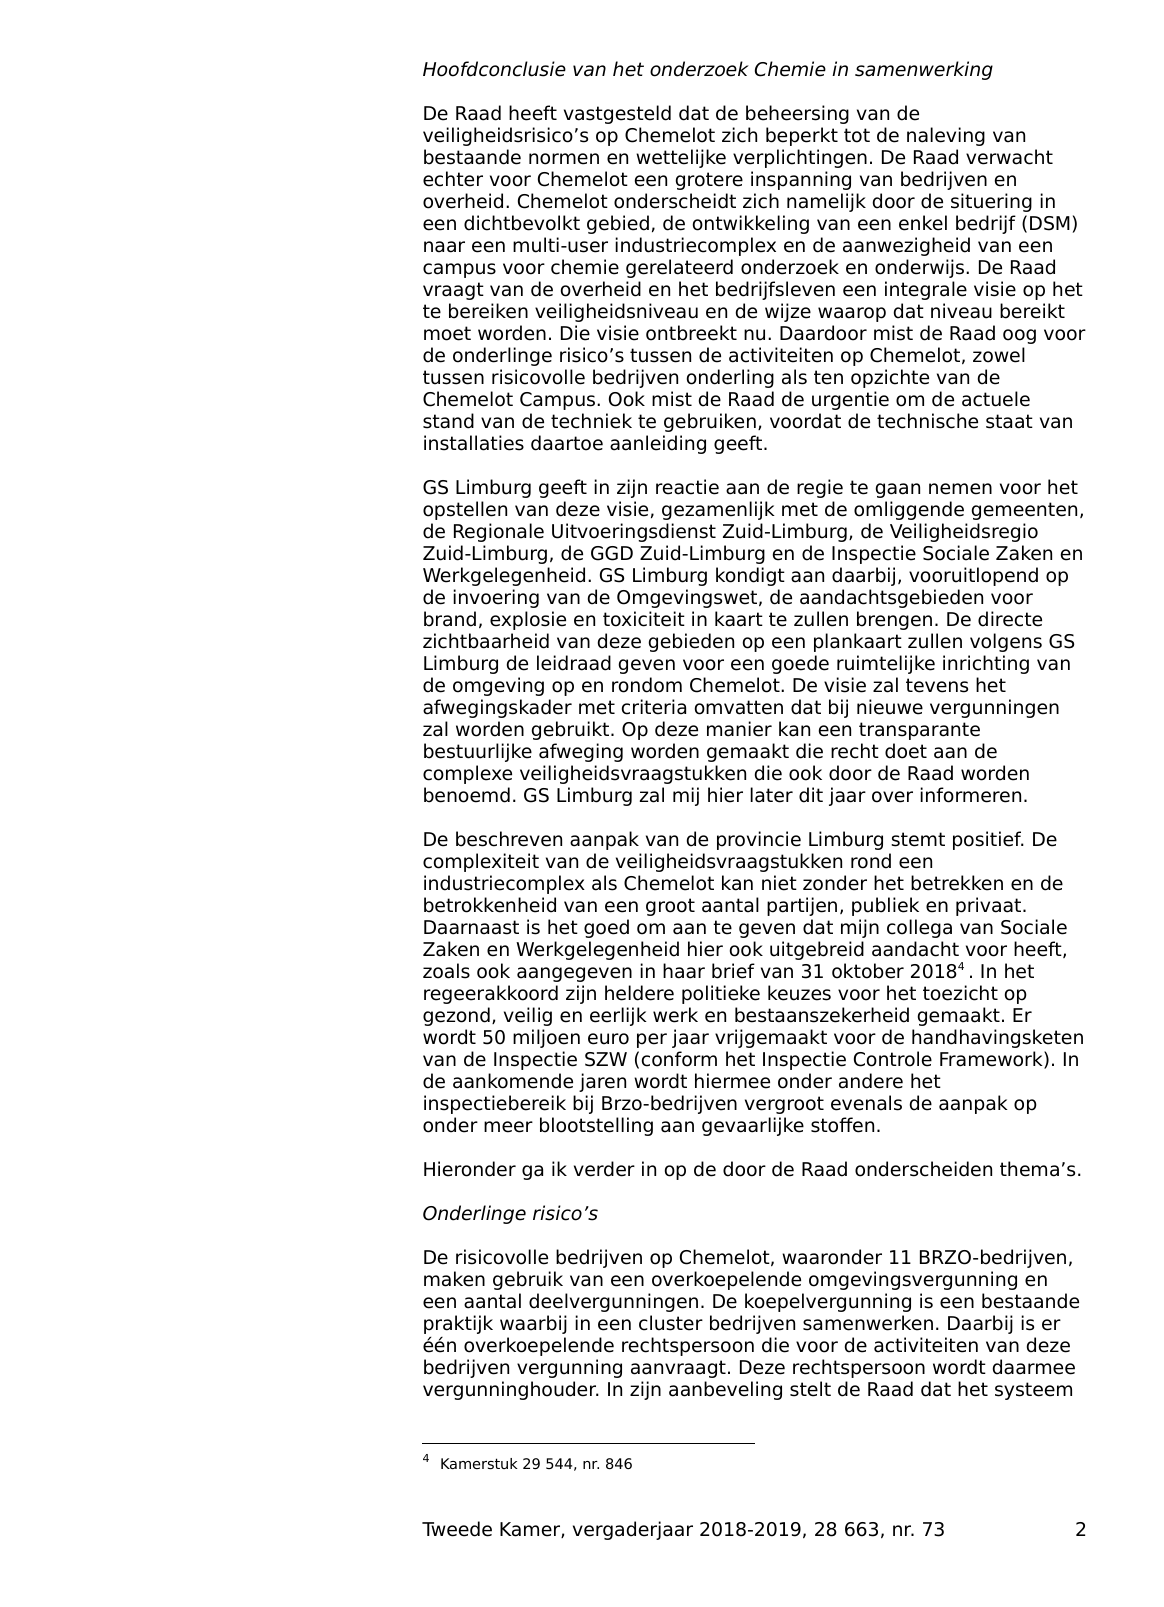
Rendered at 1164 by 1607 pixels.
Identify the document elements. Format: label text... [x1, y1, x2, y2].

text De risicovolle bedrijven op Chemelot, waaronder 11 BRZO-bedrijven, maken gebruik van een overkoepelende omgevingsvergunning en een aantal deelvergunningen. De koepelvergunning is een bestaande praktijk waarbij in een cluster bedrijven samenwerken. Daarbij is er één overkoepelende rechtspersoon die voor de activiteiten van deze bedrijven vergunning aanvraagt. Deze rechtspersoon wordt daarmee vergunninghouder. In zijn aanbeveling stelt de Raad dat het systeem [422, 1247, 1087, 1401]
text Kamerstuk 29 544, nr. 846 [422, 1452, 1087, 1474]
text GS Limburg geeft in zijn reactie aan de regie te gaan nemen voor het opstellen van deze visie, gezamenlijk met de omliggende gemeenten, de Regionale Uitvoeringsdienst Zuid-Limburg, de Veiligheidsregio Zuid-Limburg, de GGD Zuid-Limburg en de Inspectie Sociale Zaken en Werkgelegenheid. GS Limburg kondigt aan daarbij, vooruitlopend op de invoering van de Omgevingswet, de aandachtsgebieden voor brand, explosie en toxiciteit in kaart te zullen brengen. De directe zichtbaarheid van deze gebieden op een plankaart zullen volgens GS Limburg de leidraad geven voor een goede ruimtelijke inrichting van de omgeving op en rondom Chemelot. De visie zal tevens het afwegingskader met criteria omvatten dat bij nieuwe vergunningen zal worden gebruikt. Op deze manier kan een transparante bestuurlijke afweging worden gemaakt die recht doet aan de complexe veiligheidsvraagstukken die ook door de Raad worden benoemd. GS Limburg zal mij hier later dit jaar over informeren. [422, 477, 1087, 807]
text De beschreven aanpak van de provincie Limburg stemt positief. De complexiteit van de veiligheidsvraagstukken rond een industriecomplex als Chemelot kan niet zonder het betrekken en de betrokkenheid van een groot aantal partijen, publiek en privaat. Daarnaast is het goed om aan te geven dat mijn collega van Sociale Zaken en Werkgelegenheid hier ook uitgebreid aandacht voor heeft, zoals ook aangegeven in haar brief van 31 oktober 2018. In het regeerakkoord zijn heldere politieke keuzes voor het toezicht op gezond, veilig en eerlijk werk en bestaanszekerheid gemaakt. Er wordt 50 miljoen euro per jaar vrijgemaakt voor de handhavingsketen van de Inspectie SZW (conform het Inspectie Controle Framework). In de aankomende jaren wordt hiermee onder andere het inspectiebereik bij Brzo-bedrijven vergroot evenals de aanpak op onder meer blootstelling aan gevaarlijke stoffen. [422, 829, 1087, 1137]
subtitle Hoofdconclusie van het onderzoek Chemie in samenwerking [422, 59, 1087, 81]
subtitle Onderlinge risico’s [422, 1203, 1087, 1225]
text Hieronder ga ik verder in op de door de Raad onderscheiden thema’s. [422, 1159, 1087, 1181]
text De Raad heeft vastgesteld dat de beheersing van de veiligheidsrisico’s op Chemelot zich beperkt tot de naleving van bestaande normen en wettelijke verplichtingen. De Raad verwacht echter voor Chemelot een grotere inspanning van bedrijven en overheid. Chemelot onderscheidt zich namelijk door de situering in een dichtbevolkt gebied, de ontwikkeling van een enkel bedrijf (DSM) naar een multi-user industriecomplex en de aanwezigheid van een campus voor chemie gerelateerd onderzoek en onderwijs. De Raad vraagt van de overheid en het bedrijfsleven een integrale visie op het te bereiken veiligheidsniveau en de wijze waarop dat niveau bereikt moet worden. Die visie ontbreekt nu. Daardoor mist de Raad oog voor de onderlinge risico’s tussen de activiteiten op Chemelot, zowel tussen risicovolle bedrijven onderling als ten opzichte van de Chemelot Campus. Ook mist de Raad de urgentie om de actuele stand van de techniek te gebruiken, voordat de technische staat van installaties daartoe aanleiding geeft. [422, 103, 1087, 455]
